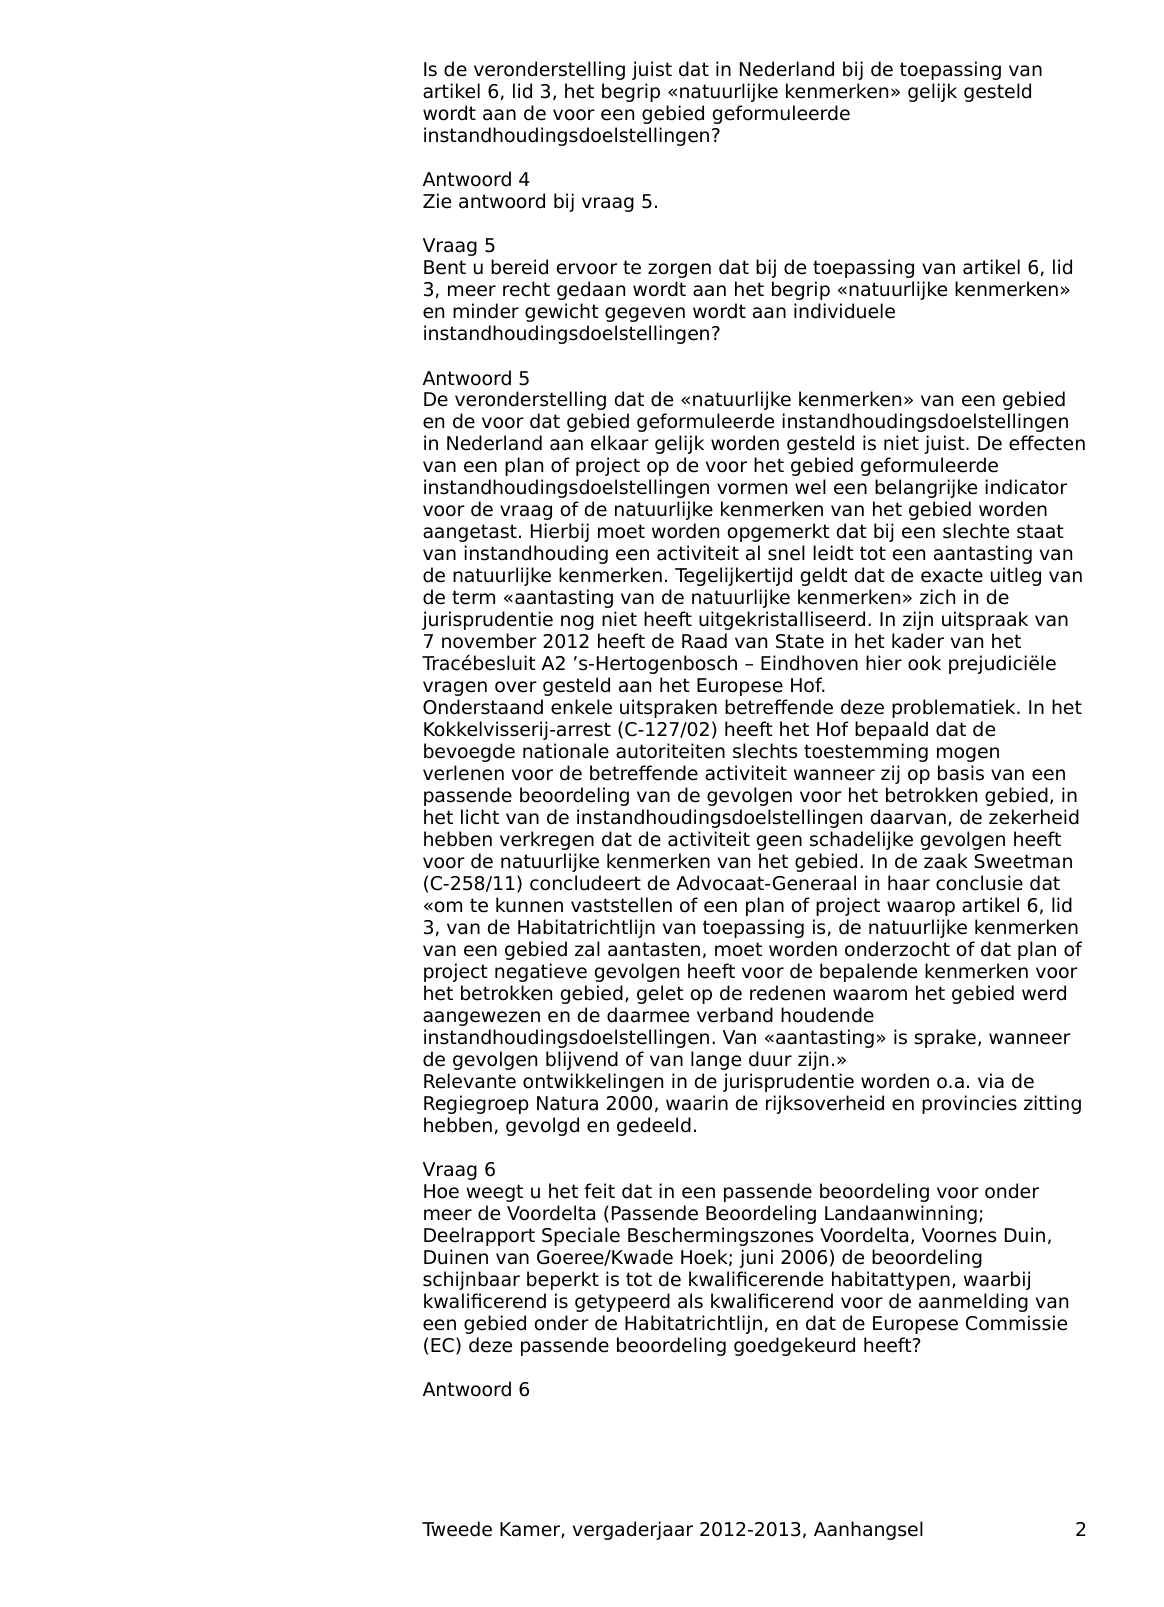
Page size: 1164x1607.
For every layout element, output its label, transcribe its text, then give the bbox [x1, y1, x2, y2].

text Antwoord 4 [422, 169, 1087, 191]
text Vraag 5 [422, 235, 1087, 257]
text Antwoord 6 [422, 1379, 1087, 1401]
text Zie antwoord bij vraag 5. [422, 191, 1087, 213]
text De veronderstelling dat de «natuurlijke kenmerken» van een gebied en de voor dat gebied geformuleerde instandhoudingsdoelstellingen in Nederland aan elkaar gelijk worden gesteld is niet juist. De effecten van een plan of project op de voor het gebied geformuleerde instandhoudingsdoelstellingen vormen wel een belangrijke indicator voor de vraag of de natuurlijke kenmerken van het gebied worden aangetast. Hierbij moet worden opgemerkt dat bij een slechte staat van instandhouding een activiteit al snel leidt tot een aantasting van de natuurlijke kenmerken. Tegelijkertijd geldt dat de exacte uitleg van de term «aantasting van de natuurlijke kenmerken» zich in de jurisprudentie nog niet heeft uitgekristalliseerd. In zijn uitspraak van 7 november 2012 heeft de Raad van State in het kader van het Tracébesluit A2 ’s-Hertogenbosch – Eindhoven hier ook prejudiciële vragen over gesteld aan het Europese Hof. [422, 389, 1087, 697]
text Antwoord 5 [422, 367, 1087, 389]
text Hoe weegt u het feit dat in een passende beoordeling voor onder meer de Voordelta (Passende Beoordeling Landaanwinning; Deelrapport Speciale Beschermingszones Voordelta, Voornes Duin, Duinen van Goeree/Kwade Hoek; juni 2006) de beoordeling schijnbaar beperkt is tot de kwalificerende habitattypen, waarbij kwalificerend is getypeerd als kwalificerend voor de aanmelding van een gebied onder de Habitatrichtlijn, en dat de Europese Commissie (EC) deze passende beoordeling goedgekeurd heeft? [422, 1181, 1087, 1357]
text Vraag 6 [422, 1159, 1087, 1181]
text Relevante ontwikkelingen in de jurisprudentie worden o.a. via de Regiegroep Natura 2000, waarin de rijksoverheid en provincies zitting hebben, gevolgd en gedeeld. [422, 1071, 1087, 1137]
text Bent u bereid ervoor te zorgen dat bij de toepassing van artikel 6, lid 3, meer recht gedaan wordt aan het begrip «natuurlijke kenmerken» en minder gewicht gegeven wordt aan individuele instandhoudingsdoelstellingen? [422, 257, 1087, 345]
text Onderstaand enkele uitspraken betreffende deze problematiek. In het Kokkelvisserij-arrest (C-127/02) heeft het Hof bepaald dat de bevoegde nationale autoriteiten slechts toestemming mogen verlenen voor de betreffende activiteit wanneer zij op basis van een passende beoordeling van de gevolgen voor het betrokken gebied, in het licht van de instandhoudingsdoelstellingen daarvan, de zekerheid hebben verkregen dat de activiteit geen schadelijke gevolgen heeft voor de natuurlijke kenmerken van het gebied. In de zaak Sweetman (C-258/11) concludeert de Advocaat-Generaal in haar conclusie dat «om te kunnen vaststellen of een plan of project waarop artikel 6, lid 3, van de Habitatrichtlijn van toepassing is, de natuurlijke kenmerken van een gebied zal aantasten, moet worden onderzocht of dat plan of project negatieve gevolgen heeft voor de bepalende kenmerken voor het betrokken gebied, gelet op de redenen waarom het gebied werd aangewezen en de daarmee verband houdende instandhoudingsdoelstellingen. Van «aantasting» is sprake, wanneer de gevolgen blijvend of van lange duur zijn.» [422, 697, 1087, 1071]
text Is de veronderstelling juist dat in Nederland bij de toepassing van artikel 6, lid 3, het begrip «natuurlijke kenmerken» gelijk gesteld wordt aan de voor een gebied geformuleerde instandhoudingsdoelstellingen? [422, 59, 1087, 147]
